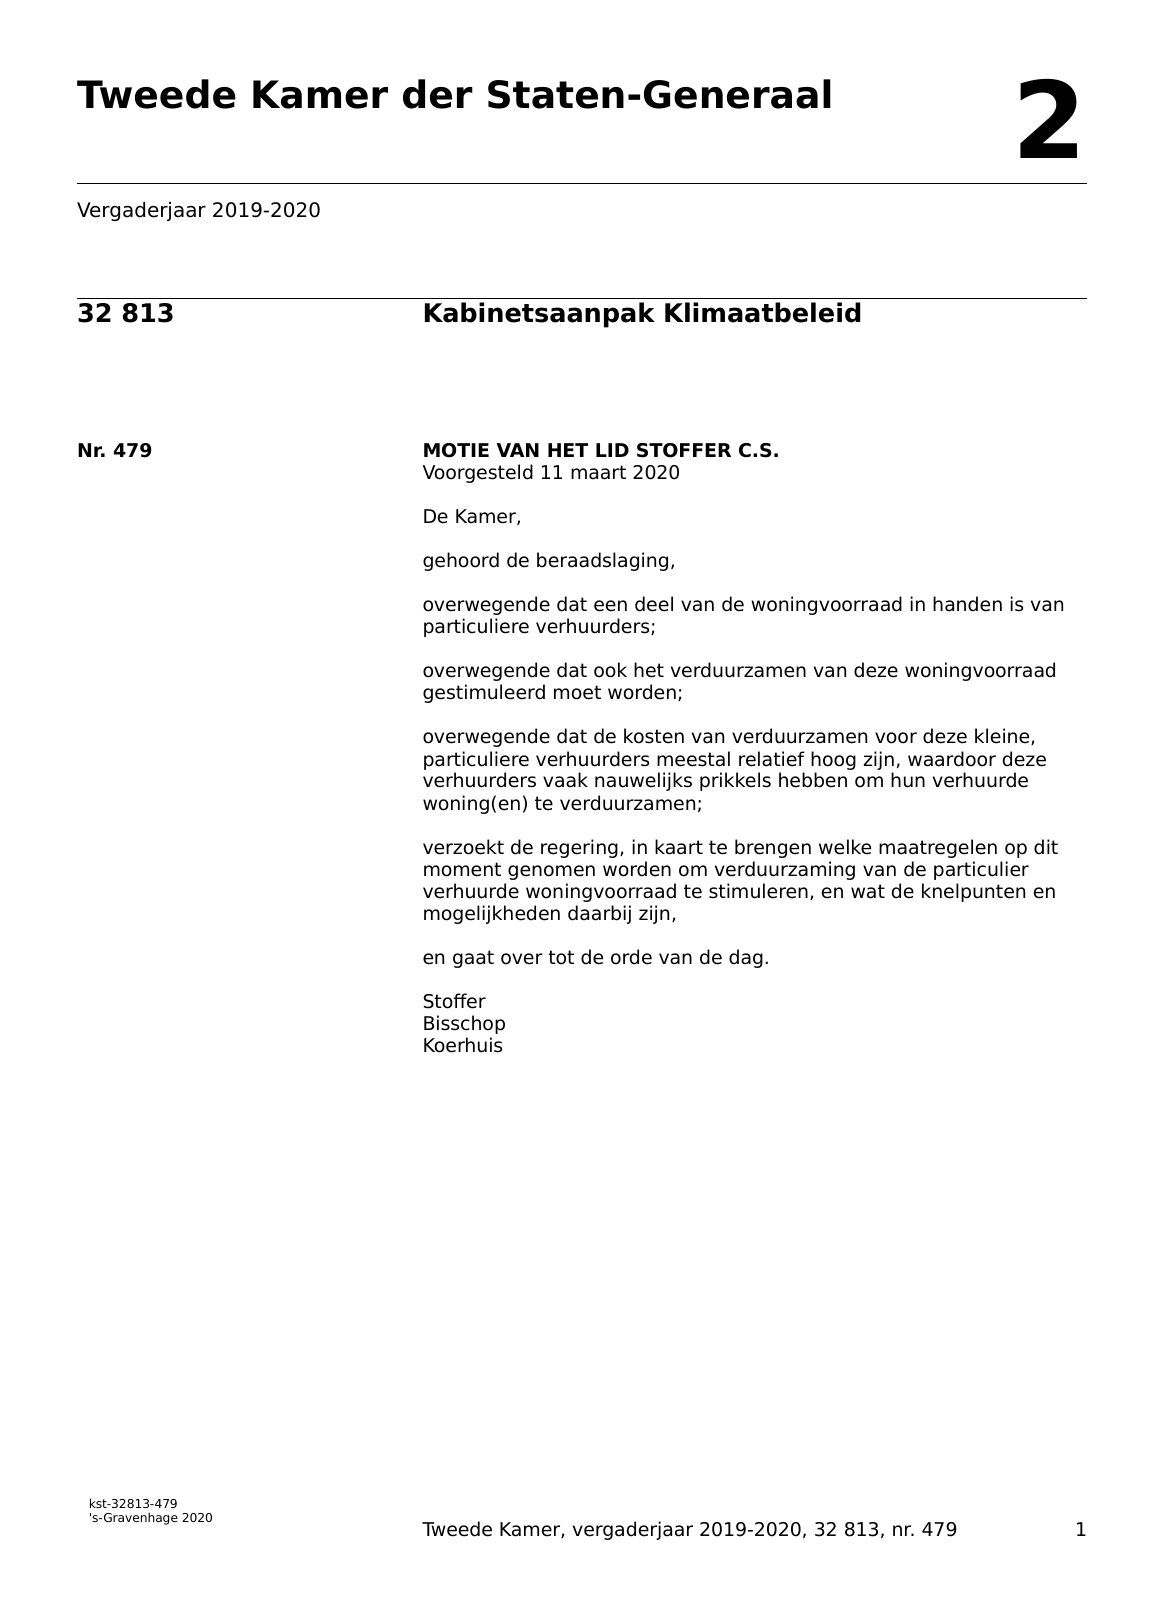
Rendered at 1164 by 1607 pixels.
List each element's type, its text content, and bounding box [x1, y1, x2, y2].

text Stoffer [422, 991, 1087, 1013]
table_header Tweede Kamer der Staten-Generaal [77, 59, 886, 183]
text Koerhuis [422, 1035, 1087, 1057]
text overwegende dat een deel van de woningvoorraad in handen is van particuliere verhuurders; [422, 594, 1087, 638]
subtitle Nr. 479 MOTIE VAN HET LID STOFFER C.S. [77, 440, 1087, 462]
text 's-Gravenhage 2020 [88, 1511, 323, 1525]
table_cell Vergaderjaar 2019-2020 [77, 184, 1087, 298]
text en gaat over tot de orde van de dag. [422, 947, 1087, 969]
subtitle 32 813 Kabinetsaanpak Klimaatbeleid [77, 299, 1087, 329]
text Voorgesteld 11 maart 2020 [422, 462, 1087, 484]
text overwegende dat de kosten van verduurzamen voor deze kleine, particuliere verhuurders meestal relatief hoog zijn, waardoor deze verhuurders vaak nauwelijks prikkels hebben om hun verhuurde woning(en) te verduurzamen; [422, 726, 1087, 814]
text Bisschop [422, 1013, 1087, 1035]
text gehoord de beraadslaging, [422, 550, 1087, 572]
text overwegende dat ook het verduurzamen van deze woningvoorraad gestimuleerd moet worden; [422, 660, 1087, 704]
text kst-32813-479 [88, 1497, 323, 1511]
table_header 2 [886, 59, 1087, 183]
text De Kamer, [422, 506, 1087, 528]
text verzoekt de regering, in kaart te brengen welke maatregelen op dit moment genomen worden om verduurzaming van de particulier verhuurde woningvoorraad te stimuleren, en wat de knelpunten en mogelijkheden daarbij zijn, [422, 837, 1087, 924]
